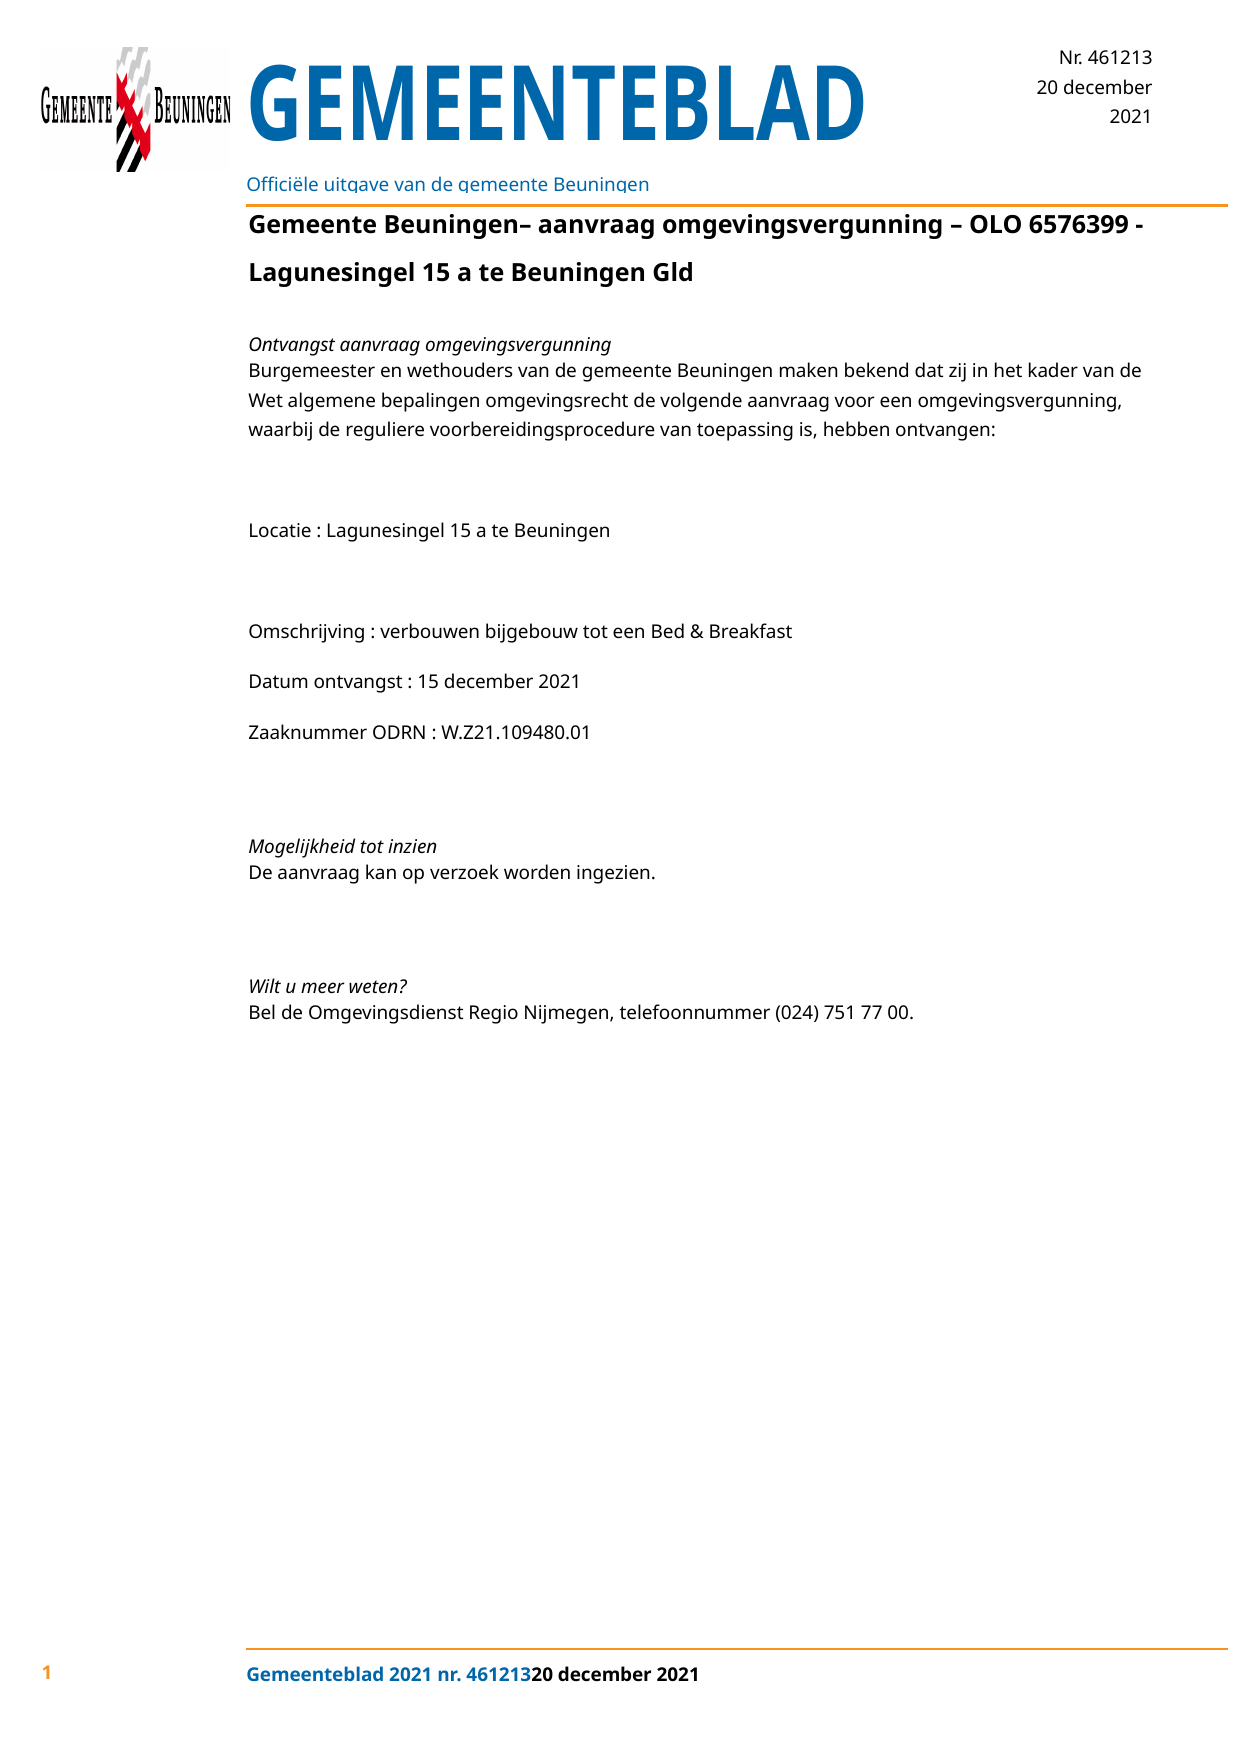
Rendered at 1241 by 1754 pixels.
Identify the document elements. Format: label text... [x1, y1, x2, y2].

text Burgemeester en wethouders van de gemeente Beuningen maken bekend dat zij in het kader van de Wet algemene bepalingen omgevingsrecht de volgende aanvraag voor een omgevingsvergunning, waarbij de reguliere voorbereidingsprocedure van toepassing is, hebben ontvangen: [248, 357, 1152, 442]
text Bel de Omgevingsdienst Regio Nijmegen, telefoonnummer (024) 751 77 00. [248, 999, 1152, 1025]
text Omschrijving : verbouwen bijgebouw tot een Bed & Breakfast [248, 618, 1152, 644]
picture [41, 47, 231, 172]
text Mogelijkheid tot inzien [248, 833, 1152, 859]
text De aanvraag kan op verzoek worden ingezien. [248, 859, 1152, 885]
text Locatie : Lagunesingel 15 a te Beuningen [248, 517, 1152, 543]
text Ontvangst aanvraag omgevingsvergunning [248, 331, 1152, 357]
text Datum ontvangst : 15 december 2021 [248, 668, 1152, 694]
text Gemeente Beuningen– aanvraag omgevingsvergunning – OLO 6576399 - Lagunesingel 15 a te Beuningen Gld [248, 207, 1152, 288]
text Wilt u meer weten? [248, 973, 1152, 999]
text Zaaknummer ODRN : W.Z21.109480.01 [248, 719, 1152, 744]
